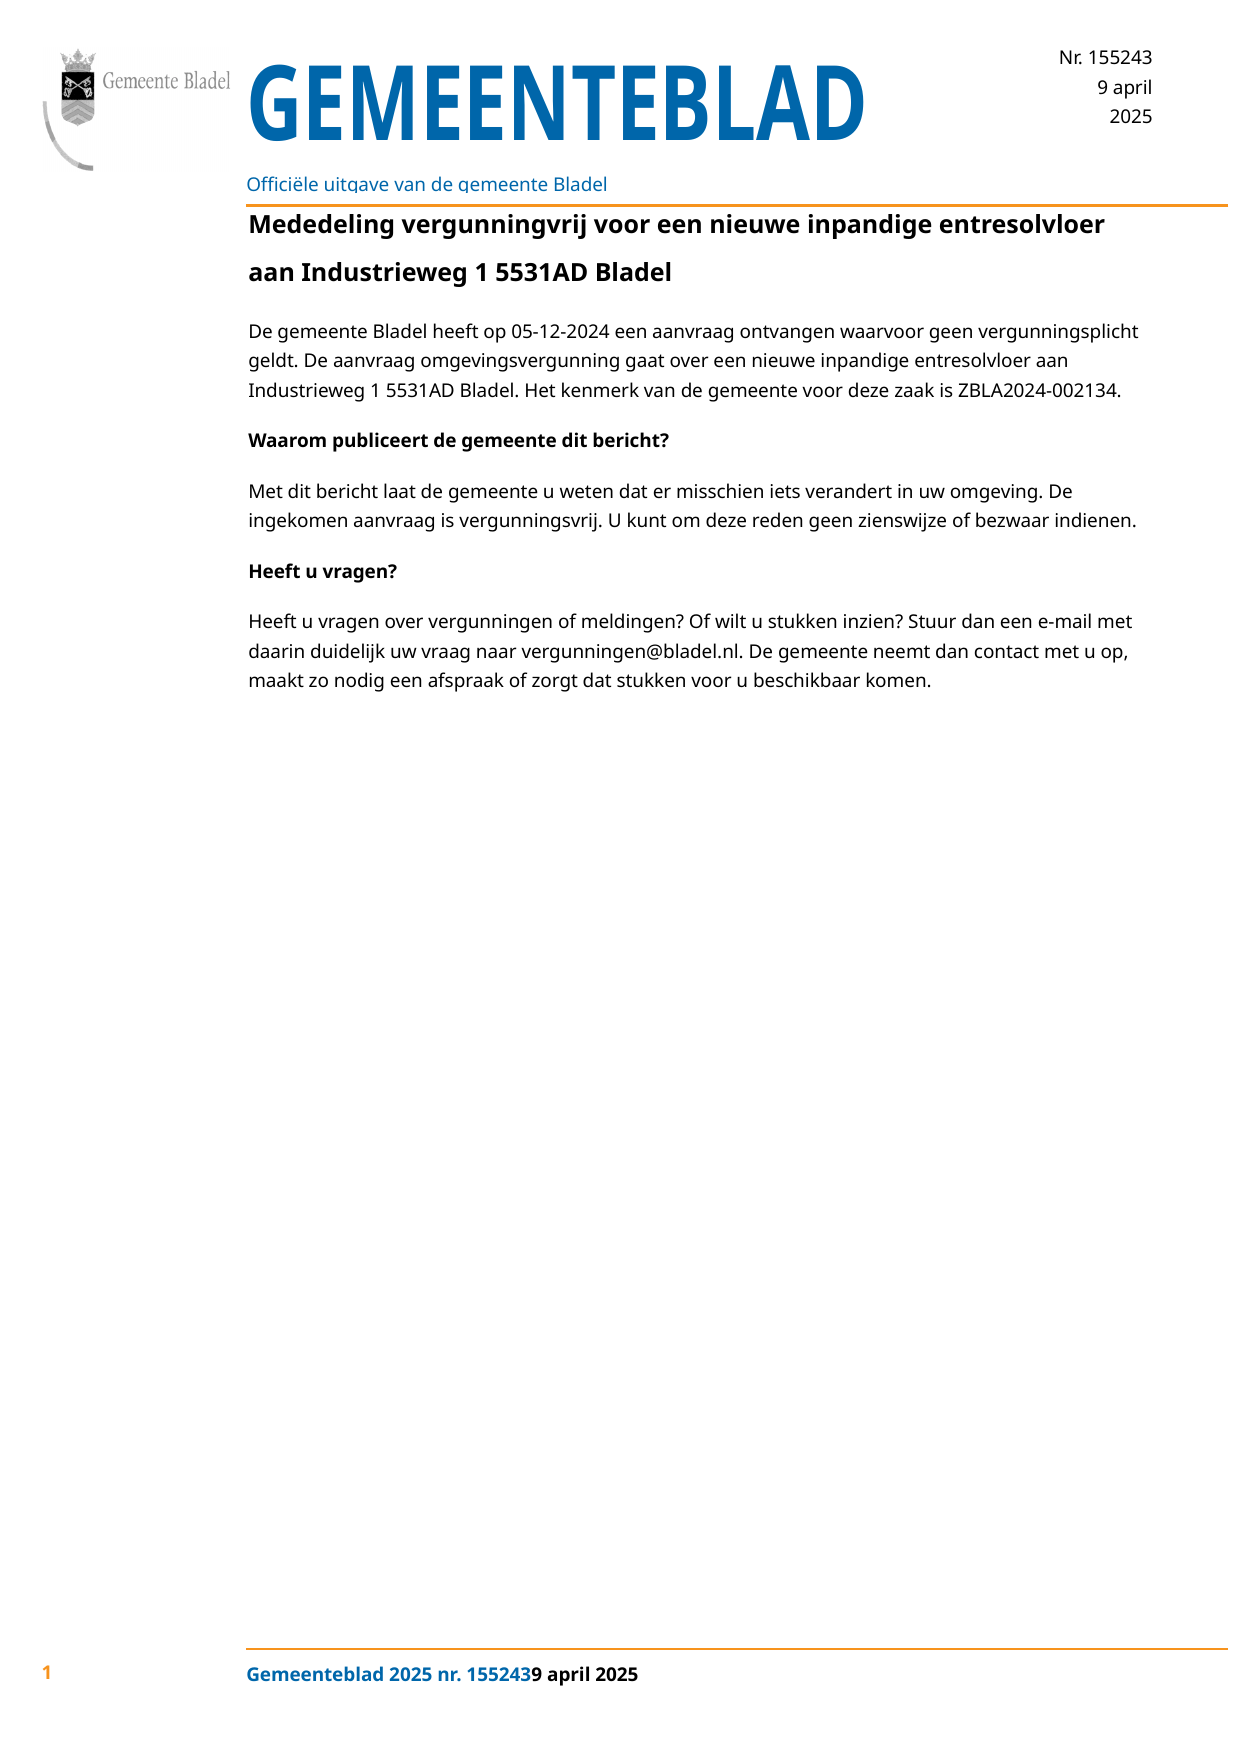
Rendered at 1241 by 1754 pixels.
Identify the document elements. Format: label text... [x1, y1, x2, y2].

text Heeft u vragen over vergunningen of meldingen? Of wilt u stukken inzien? Stuur dan een e-mail met daarin duidelijk uw vraag naar vergunningen@bladel.nl. De gemeente neemt dan contact met u op, maakt zo nodig een afspraak of zorgt dat stukken voor u beschikbaar komen. [248, 608, 1152, 693]
picture [41, 47, 231, 172]
text De gemeente Bladel heeft op 05-12-2024 een aanvraag ontvangen waarvoor geen vergunningsplicht geldt. De aanvraag omgevingsvergunning gaat over een nieuwe inpandige entresolvloer aan Industrieweg 1 5531AD Bladel. Het kenmerk van de gemeente voor deze zaak is ZBLA2024-002134. [248, 318, 1152, 403]
text Met dit bericht laat de gemeente u weten dat er misschien iets verandert in uw omgeving. De ingekomen aanvraag is vergunningsvrij. U kunt om deze reden geen zienswijze of bezwaar indienen. [248, 478, 1152, 533]
text Waarom publiceert de gemeente dit bericht? [248, 427, 1152, 453]
text Mededeling vergunningvrij voor een nieuwe inpandige entresolvloer aan Industrieweg 1 5531AD Bladel [248, 207, 1152, 288]
text Heeft u vragen? [248, 558, 1152, 584]
